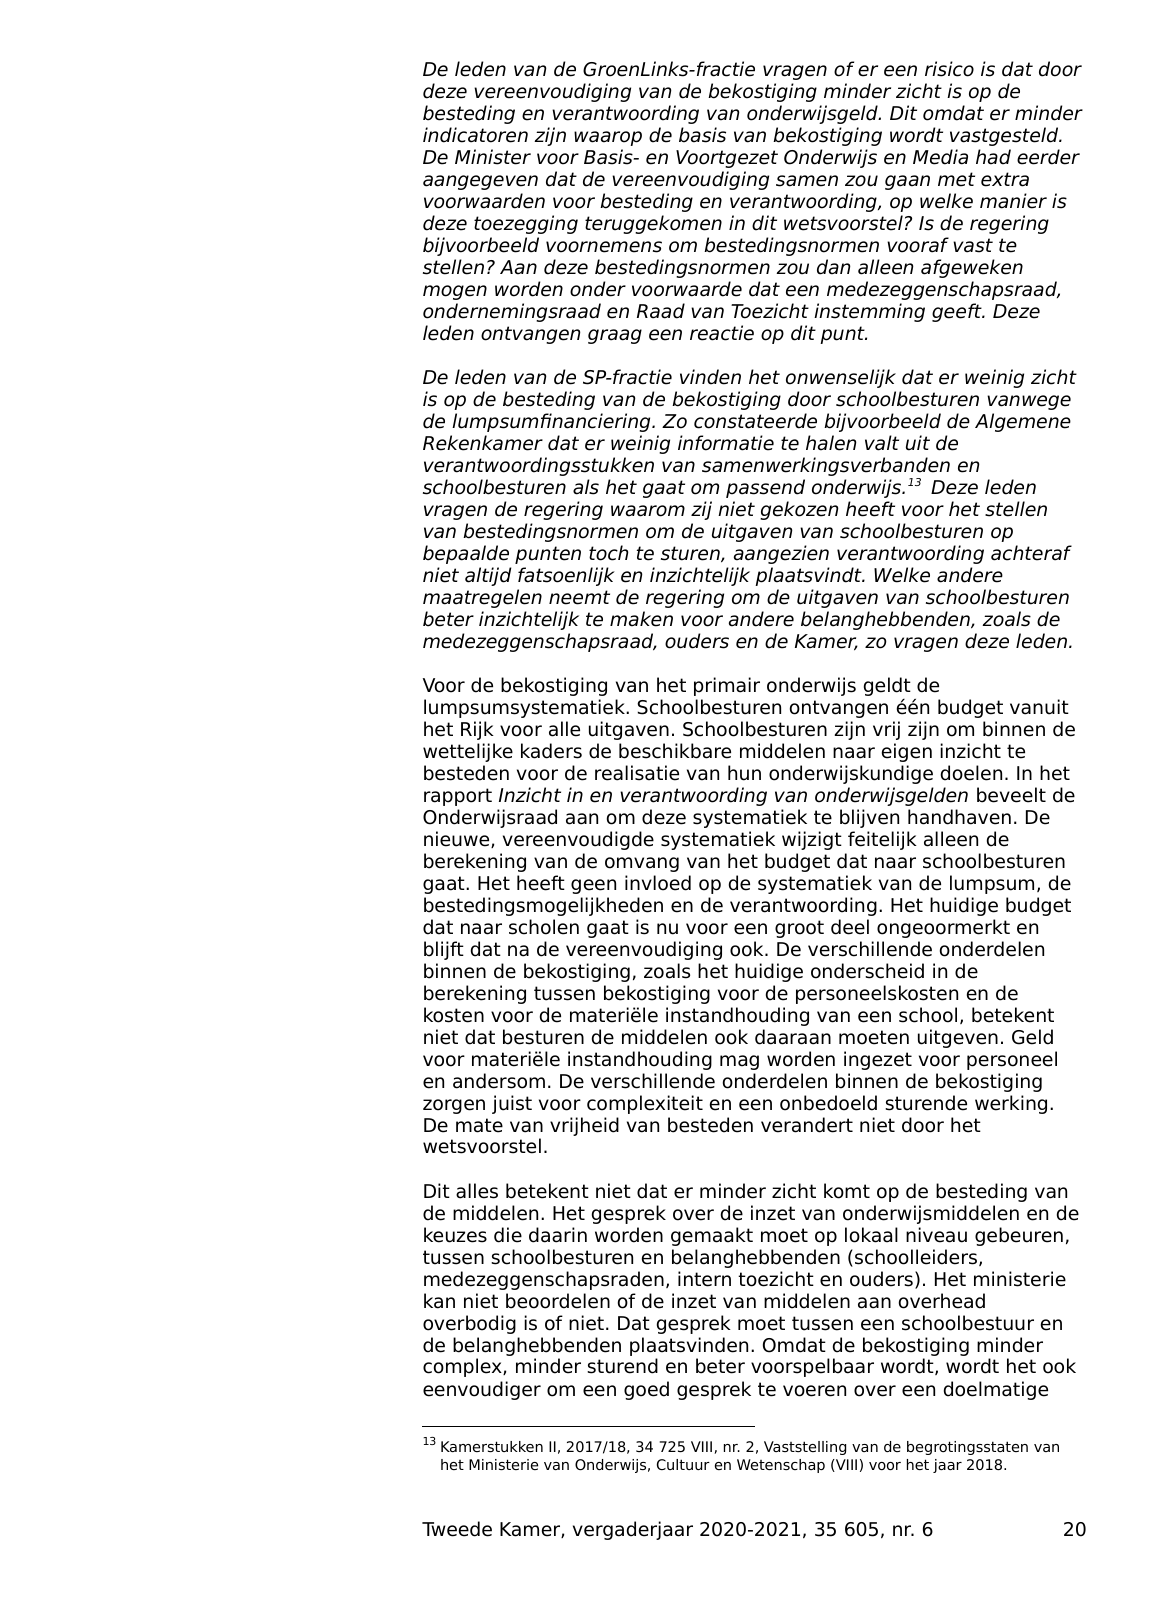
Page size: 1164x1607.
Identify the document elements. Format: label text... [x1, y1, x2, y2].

text Kamerstukken II, 2017/18, 34 725 VIII, nr. 2, Vaststelling van de begrotingsstaten van het Ministerie van Onderwijs, Cultuur en Wetenschap (VIII) voor het jaar 2018. [422, 1435, 1087, 1474]
text De leden van de SP-fractie vinden het onwenselijk dat er weinig zicht is op de besteding van de bekostiging door schoolbesturen vanwege de lumpsumfinanciering. Zo constateerde bijvoorbeeld de Algemene Rekenkamer dat er weinig informatie te halen valt uit de verantwoordingsstukken van samenwerkingsverbanden en schoolbesturen als het gaat om passend onderwijs. Deze leden vragen de regering waarom zij niet gekozen heeft voor het stellen van bestedingsnormen om de uitgaven van schoolbesturen op bepaalde punten toch te sturen, aangezien verantwoording achteraf niet altijd fatsoenlijk en inzichtelijk plaatsvindt. Welke andere maatregelen neemt de regering om de uitgaven van schoolbesturen beter inzichtelijk te maken voor andere belanghebbenden, zoals de medezeggenschapsraad, ouders en de Kamer, zo vragen deze leden. [422, 367, 1087, 653]
text De leden van de GroenLinks-fractie vragen of er een risico is dat door deze vereenvoudiging van de bekostiging minder zicht is op de besteding en verantwoording van onderwijsgeld. Dit omdat er minder indicatoren zijn waarop de basis van bekostiging wordt vastgesteld. De Minister voor Basis- en Voortgezet Onderwijs en Media had eerder aangegeven dat de vereenvoudiging samen zou gaan met extra voorwaarden voor besteding en verantwoording, op welke manier is deze toezegging teruggekomen in dit wetsvoorstel? Is de regering bijvoorbeeld voornemens om bestedingsnormen vooraf vast te stellen? Aan deze bestedingsnormen zou dan alleen afgeweken mogen worden onder voorwaarde dat een medezeggenschapsraad, ondernemingsraad en Raad van Toezicht instemming geeft. Deze leden ontvangen graag een reactie op dit punt. [422, 59, 1087, 345]
text Dit alles betekent niet dat er minder zicht komt op de besteding van de middelen. Het gesprek over de inzet van onderwijsmiddelen en de keuzes die daarin worden gemaakt moet op lokaal niveau gebeuren, tussen schoolbesturen en belanghebbenden (schoolleiders, medezeggenschapsraden, intern toezicht en ouders). Het ministerie kan niet beoordelen of de inzet van middelen aan overhead overbodig is of niet. Dat gesprek moet tussen een schoolbestuur en de belanghebbenden plaatsvinden. Omdat de bekostiging minder complex, minder sturend en beter voorspelbaar wordt, wordt het ook eenvoudiger om een goed gesprek te voeren over een doelmatige [422, 1181, 1087, 1400]
text Voor de bekostiging van het primair onderwijs geldt de lumpsumsystematiek. Schoolbesturen ontvangen één budget vanuit het Rijk voor alle uitgaven. Schoolbesturen zijn vrij zijn om binnen de wettelijke kaders de beschikbare middelen naar eigen inzicht te besteden voor de realisatie van hun onderwijskundige doelen. In het rapport Inzicht in en verantwoording van onderwijsgelden beveelt de Onderwijsraad aan om deze systematiek te blijven handhaven. De nieuwe, vereenvoudigde systematiek wijzigt feitelijk alleen de berekening van de omvang van het budget dat naar schoolbesturen gaat. Het heeft geen invloed op de systematiek van de lumpsum, de bestedingsmogelijkheden en de verantwoording. Het huidige budget dat naar scholen gaat is nu voor een groot deel ongeoormerkt en blijft dat na de vereenvoudiging ook. De verschillende onderdelen binnen de bekostiging, zoals het huidige onderscheid in de berekening tussen bekostiging voor de personeelskosten en de kosten voor de materiële instandhouding van een school, betekent niet dat besturen de middelen ook daaraan moeten uitgeven. Geld voor materiële instandhouding mag worden ingezet voor personeel en andersom. De verschillende onderdelen binnen de bekostiging zorgen juist voor complexiteit en een onbedoeld sturende werking. De mate van vrijheid van besteden verandert niet door het wetsvoorstel. [422, 675, 1087, 1158]
